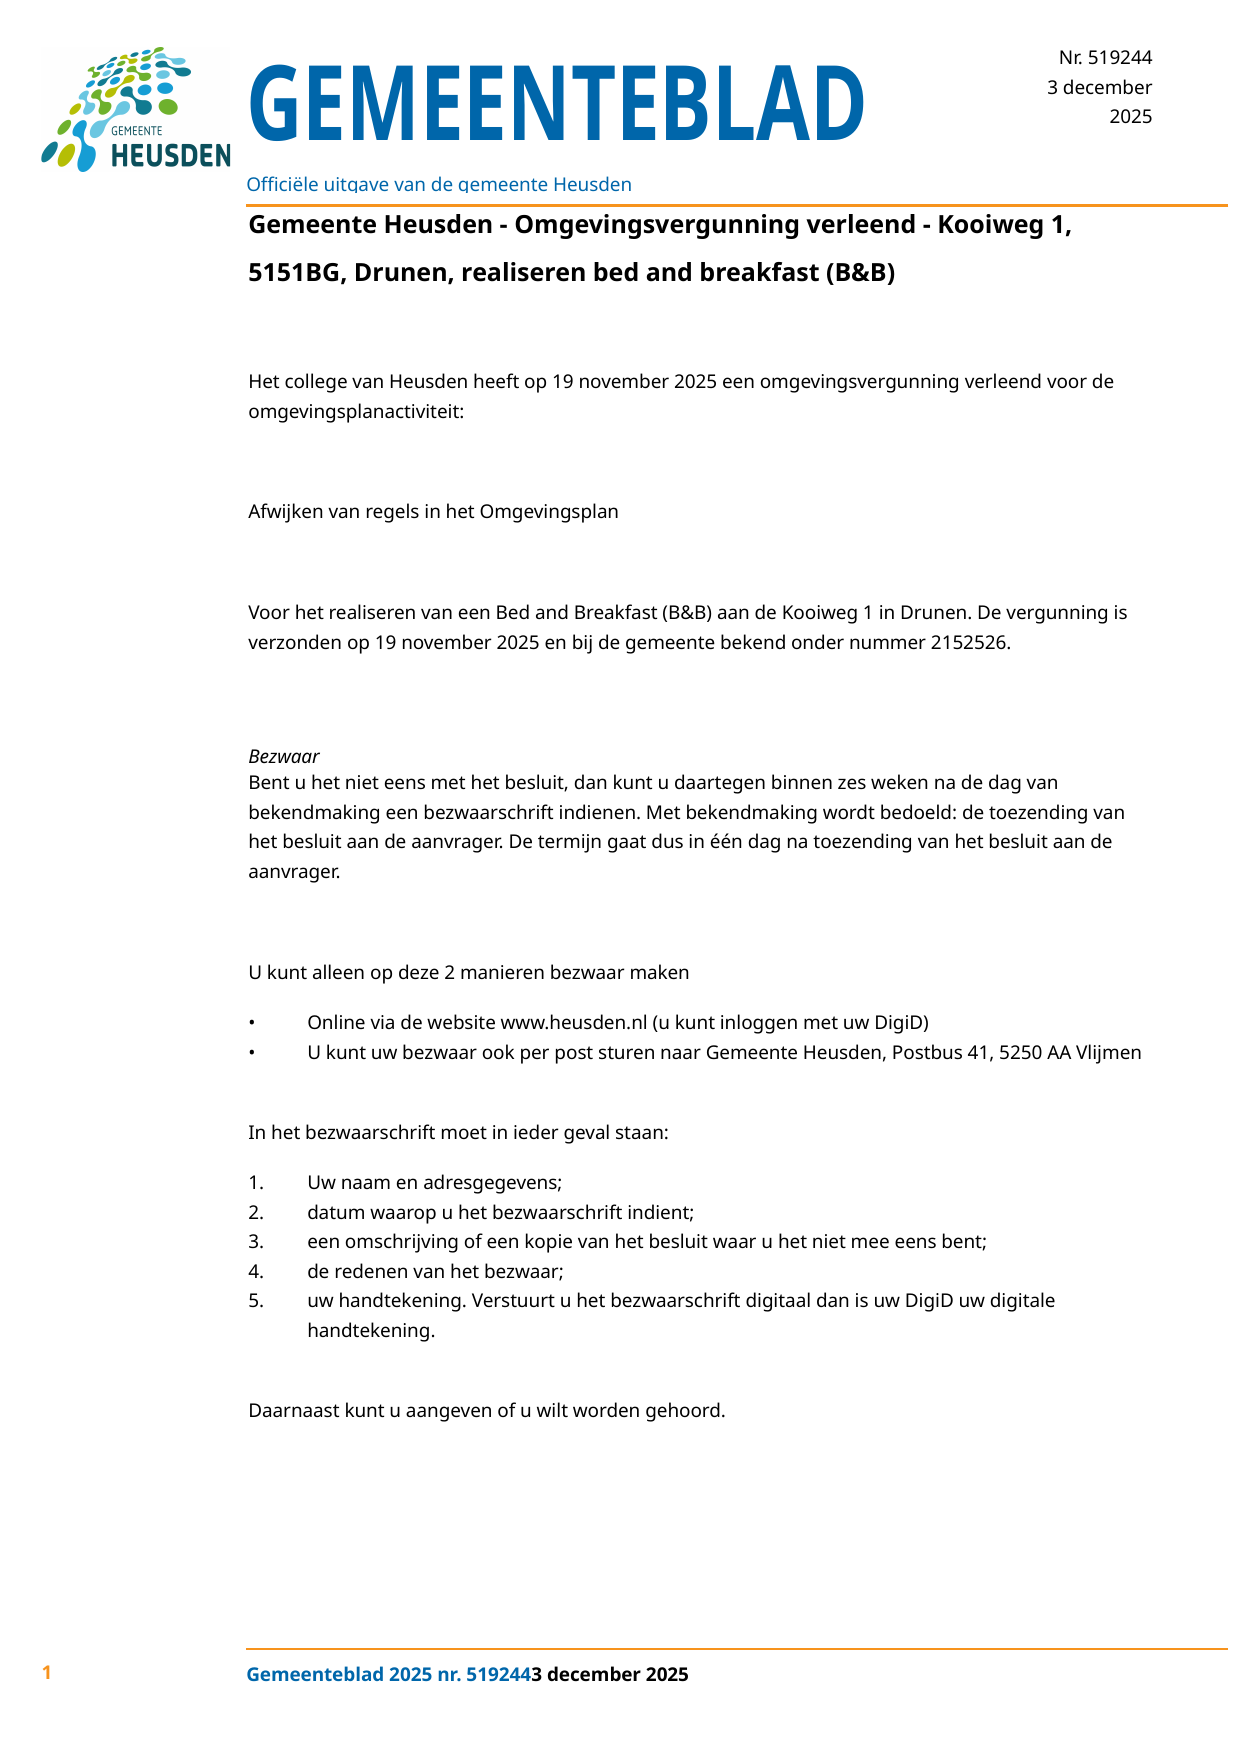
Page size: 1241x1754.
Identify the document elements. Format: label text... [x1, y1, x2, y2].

list datum waarop u het bezwaarschrift indient; [248, 1199, 1152, 1224]
text Bezwaar [248, 743, 1152, 769]
list Uw naam en adresgegevens; [248, 1169, 1152, 1195]
text Gemeente Heusden - Omgevingsvergunning verleend - Kooiweg 1, 5151BG, Drunen, realiseren bed and breakfast (B&B) [248, 207, 1152, 288]
list de redenen van het bezwaar; [248, 1258, 1152, 1284]
list U kunt uw bezwaar ook per post sturen naar Gemeente Heusden, Postbus 41, 5250 AA Vlijmen [248, 1039, 1152, 1064]
text U kunt alleen op deze 2 manieren bezwaar maken [248, 959, 1152, 984]
text Voor het realiseren van een Bed and Breakfast (B&B) aan de Kooiweg 1 in Drunen. De vergunning is verzonden op 19 november 2025 en bij de gemeente bekend onder nummer 2152526. [248, 599, 1152, 655]
text Het college van Heusden heeft op 19 november 2025 een omgevingsvergunning verleend voor de omgevingsplanactiviteit: [248, 368, 1152, 424]
list Online via de website www.heusden.nl (u kunt inloggen met uw DigiD) [248, 1009, 1152, 1035]
picture [41, 47, 231, 172]
list uw handtekening. Verstuurt u het bezwaarschrift digitaal dan is uw DigiD uw digitale handtekening. [248, 1288, 1152, 1343]
text In het bezwaarschrift moet in ieder geval staan: [248, 1119, 1152, 1144]
text Afwijken van regels in het Omgevingsplan [248, 499, 1152, 524]
text Bent u het niet eens met het besluit, dan kunt u daartegen binnen zes weken na de dag van bekendmaking een bezwaarschrift indienen. Met bekendmaking wordt bedoeld: de toezending van het besluit aan de aanvrager. De termijn gaat dus in één dag na toezending van het besluit aan de aanvrager. [248, 769, 1152, 884]
text Daarnaast kunt u aangeven of u wilt worden gehoord. [248, 1397, 1152, 1423]
list een omschrijving of een kopie van het besluit waar u het niet mee eens bent; [248, 1228, 1152, 1254]
